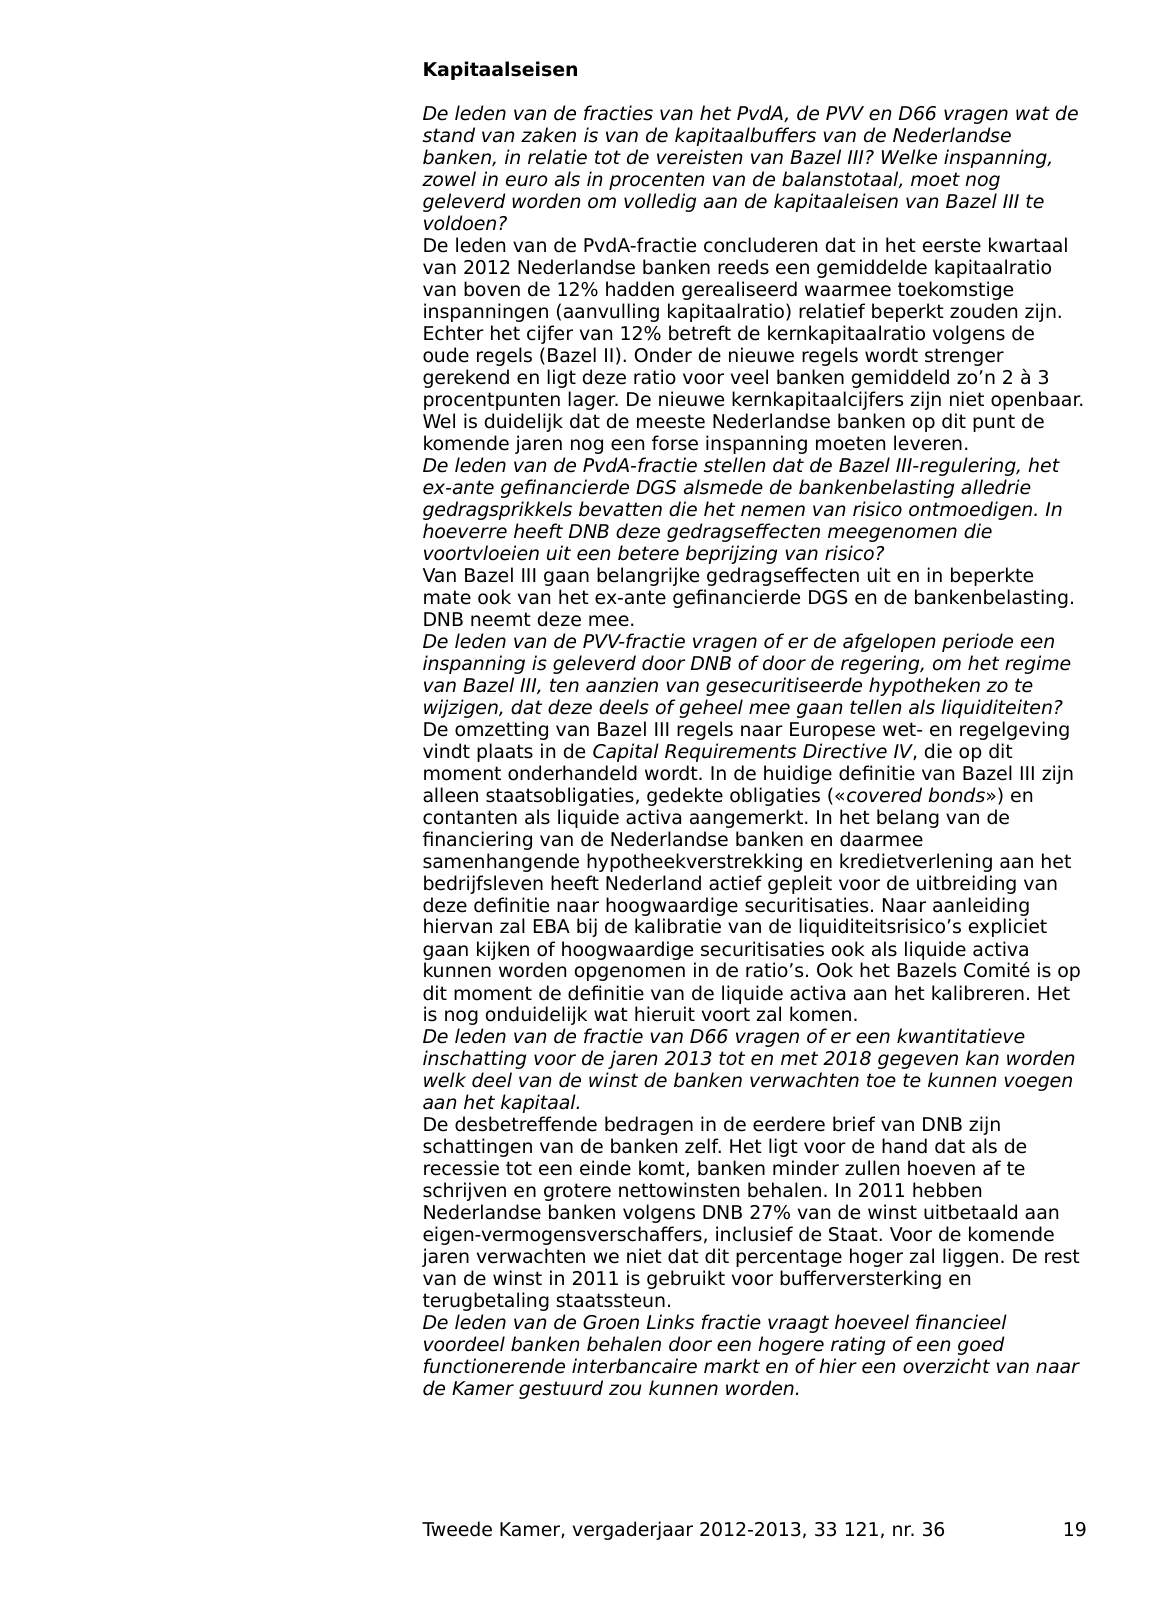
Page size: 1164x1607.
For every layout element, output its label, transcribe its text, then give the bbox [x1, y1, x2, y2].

text De leden van de Groen Links fractie vraagt hoeveel financieel voordeel banken behalen door een hogere rating of een goed functionerende interbancaire markt en of hier een overzicht van naar de Kamer gestuurd zou kunnen worden. [422, 1312, 1087, 1400]
text De leden van de fractie van D66 vragen of er een kwantitatieve inschatting voor de jaren 2013 tot en met 2018 gegeven kan worden welk deel van de winst de banken verwachten toe te kunnen voegen aan het kapitaal. [422, 1026, 1087, 1114]
text De leden van de PvdA-fractie stellen dat de Bazel III-regulering, het ex-ante gefinancierde DGS alsmede de bankenbelasting alledrie gedragsprikkels bevatten die het nemen van risico ontmoedigen. In hoeverre heeft DNB deze gedragseffecten meegenomen die voortvloeien uit een betere beprijzing van risico? [422, 455, 1087, 565]
text De desbetreffende bedragen in de eerdere brief van DNB zijn schattingen van de banken zelf. Het ligt voor de hand dat als de recessie tot een einde komt, banken minder zullen hoeven af te schrijven en grotere nettowinsten behalen. In 2011 hebben Nederlandse banken volgens DNB 27% van de winst uitbetaald aan eigen-vermogensverschaffers, inclusief de Staat. Voor de komende jaren verwachten we niet dat dit percentage hoger zal liggen. De rest van de winst in 2011 is gebruikt voor bufferversterking en terugbetaling staatssteun. [422, 1114, 1087, 1312]
text Van Bazel III gaan belangrijke gedragseffecten uit en in beperkte mate ook van het ex-ante gefinancierde DGS en de bankenbelasting. DNB neemt deze mee. [422, 565, 1087, 631]
text De leden van de PvdA-fractie concluderen dat in het eerste kwartaal van 2012 Nederlandse banken reeds een gemiddelde kapitaalratio van boven de 12% hadden gerealiseerd waarmee toekomstige inspanningen (aanvulling kapitaalratio) relatief beperkt zouden zijn. Echter het cijfer van 12% betreft de kernkapitaalratio volgens de oude regels (Bazel II). Onder de nieuwe regels wordt strenger gerekend en ligt deze ratio voor veel banken gemiddeld zo’n 2 à 3 procentpunten lager. De nieuwe kernkapitaalcijfers zijn niet openbaar. Wel is duidelijk dat de meeste Nederlandse banken op dit punt de komende jaren nog een forse inspanning moeten leveren. [422, 235, 1087, 455]
text De leden van de PVV-fractie vragen of er de afgelopen periode een inspanning is geleverd door DNB of door de regering, om het regime van Bazel III, ten aanzien van gesecuritiseerde hypotheken zo te wijzigen, dat deze deels of geheel mee gaan tellen als liquiditeiten? [422, 631, 1087, 719]
text De leden van de fracties van het PvdA, de PVV en D66 vragen wat de stand van zaken is van de kapitaalbuffers van de Nederlandse banken, in relatie tot de vereisten van Bazel III? Welke inspanning, zowel in euro als in procenten van de balanstotaal, moet nog geleverd worden om volledig aan de kapitaaleisen van Bazel III te voldoen? [422, 103, 1087, 235]
text De omzetting van Bazel III regels naar Europese wet- en regelgeving vindt plaats in de Capital Requirements Directive IV, die op dit moment onderhandeld wordt. In de huidige definitie van Bazel III zijn alleen staatsobligaties, gedekte obligaties («covered bonds») en contanten als liquide activa aangemerkt. In het belang van de financiering van de Nederlandse banken en daarmee samenhangende hypotheekverstrekking en kredietverlening aan het bedrijfsleven heeft Nederland actief gepleit voor de uitbreiding van deze definitie naar hoogwaardige securitisaties. Naar aanleiding hiervan zal EBA bij de kalibratie van de liquiditeitsrisico’s expliciet gaan kijken of hoogwaardige securitisaties ook als liquide activa kunnen worden opgenomen in de ratio’s. Ook het Bazels Comité is op dit moment de definitie van de liquide activa aan het kalibreren. Het is nog onduidelijk wat hieruit voort zal komen. [422, 719, 1087, 1026]
subtitle Kapitaalseisen [422, 59, 1087, 81]
